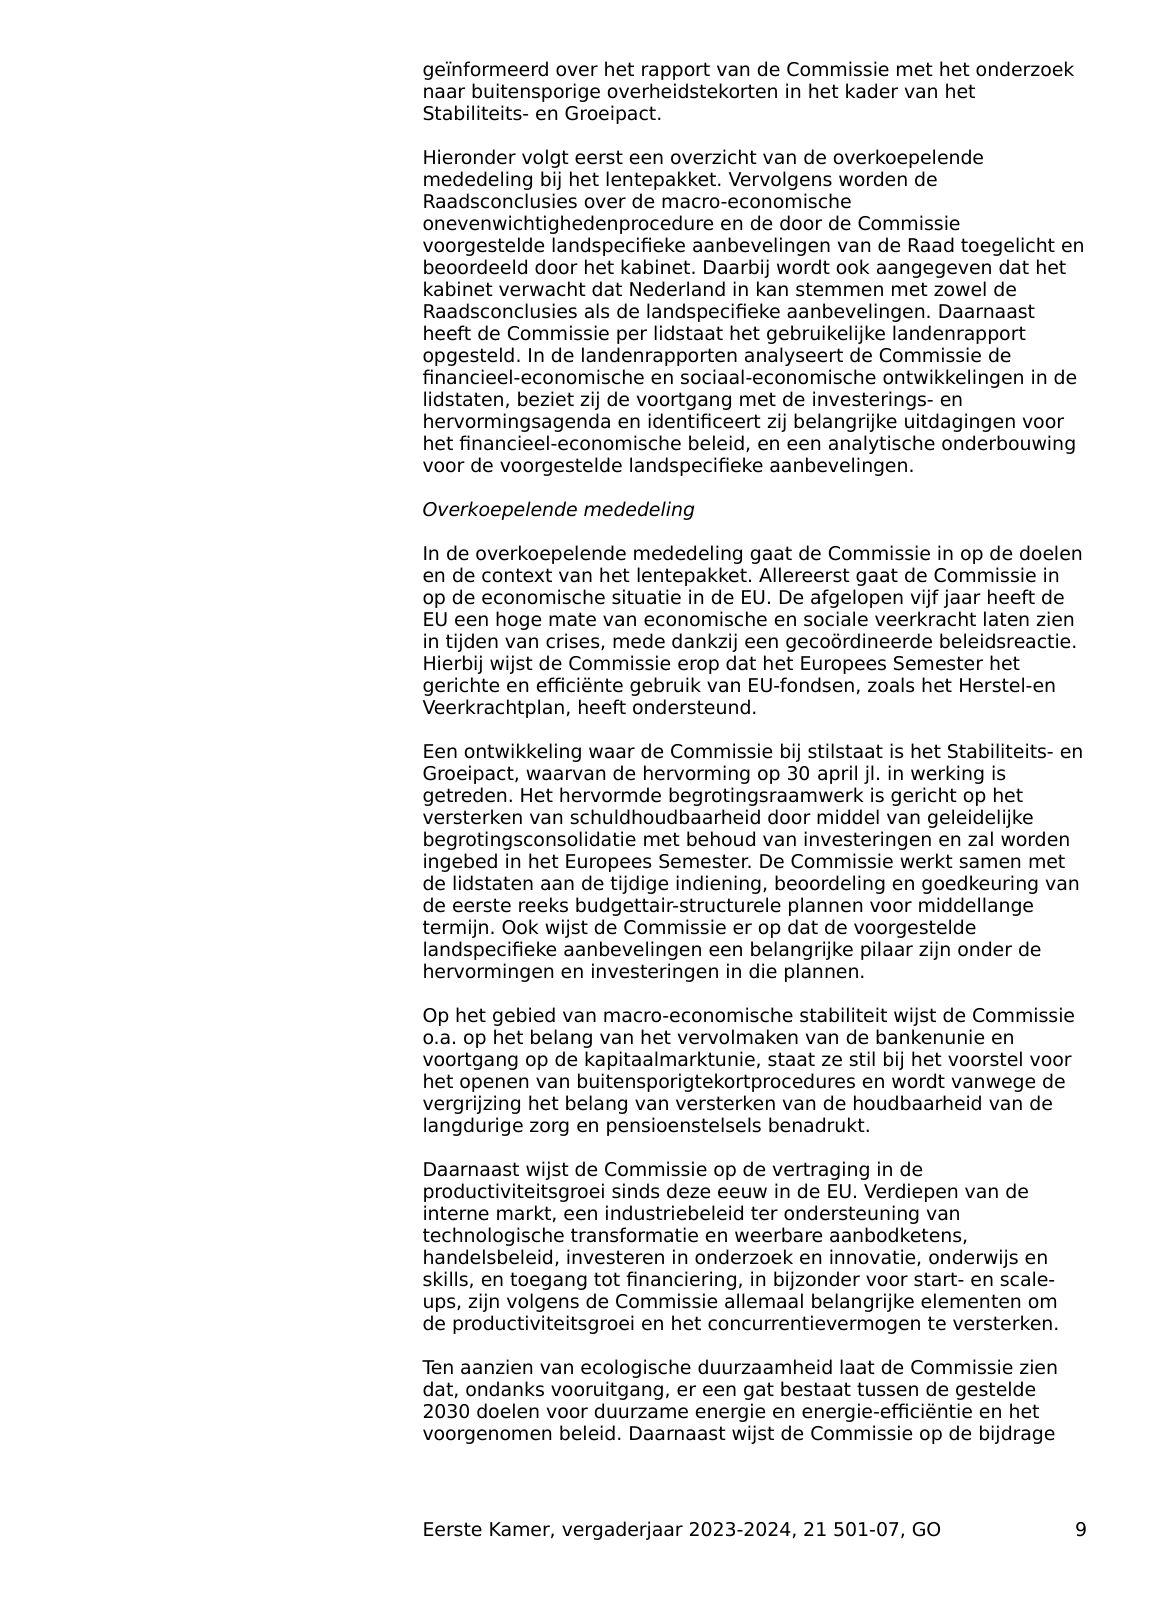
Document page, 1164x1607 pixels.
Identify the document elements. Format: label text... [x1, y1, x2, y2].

text Hieronder volgt eerst een overzicht van de overkoepelende mededeling bij het lentepakket. Vervolgens worden de Raadsconclusies over de macro-economische onevenwichtighedenprocedure en de door de Commissie voorgestelde landspecifieke aanbevelingen van de Raad toegelicht en beoordeeld door het kabinet. Daarbij wordt ook aangegeven dat het kabinet verwacht dat Nederland in kan stemmen met zowel de Raadsconclusies als de landspecifieke aanbevelingen. Daarnaast heeft de Commissie per lidstaat het gebruikelijke landenrapport opgesteld. In de landenrapporten analyseert de Commissie de financieel-economische en sociaal-economische ontwikkelingen in de lidstaten, beziet zij de voortgang met de investerings- en hervormingsagenda en identificeert zij belangrijke uitdagingen voor het financieel-economische beleid, en een analytische onderbouwing voor de voorgestelde landspecifieke aanbevelingen. [422, 147, 1087, 477]
text In de overkoepelende mededeling gaat de Commissie in op de doelen en de context van het lentepakket. Allereerst gaat de Commissie in op de economische situatie in de EU. De afgelopen vijf jaar heeft de EU een hoge mate van economische en sociale veerkracht laten zien in tijden van crises, mede dankzij een gecoördineerde beleidsreactie. Hierbij wijst de Commissie erop dat het Europees Semester het gerichte en efficiënte gebruik van EU-fondsen, zoals het Herstel-en Veerkrachtplan, heeft ondersteund. [422, 543, 1087, 719]
text Op het gebied van macro-economische stabiliteit wijst de Commissie o.a. op het belang van het vervolmaken van de bankenunie en voortgang op de kapitaalmarktunie, staat ze stil bij het voorstel voor het openen van buitensporigtekortprocedures en wordt vanwege de vergrijzing het belang van versterken van de houdbaarheid van de langdurige zorg en pensioenstelsels benadrukt. [422, 1005, 1087, 1137]
text geïnformeerd over het rapport van de Commissie met het onderzoek naar buitensporige overheidstekorten in het kader van het Stabiliteits- en Groeipact. [422, 59, 1087, 125]
text Een ontwikkeling waar de Commissie bij stilstaat is het Stabiliteits- en Groeipact, waarvan de hervorming op 30 april jl. in werking is getreden. Het hervormde begrotingsraamwerk is gericht op het versterken van schuldhoudbaarheid door middel van geleidelijke begrotingsconsolidatie met behoud van investeringen en zal worden ingebed in het Europees Semester. De Commissie werkt samen met de lidstaten aan de tijdige indiening, beoordeling en goedkeuring van de eerste reeks budgettair-structurele plannen voor middellange termijn. Ook wijst de Commissie er op dat de voorgestelde landspecifieke aanbevelingen een belangrijke pilaar zijn onder de hervormingen en investeringen in die plannen. [422, 741, 1087, 983]
subtitle Overkoepelende mededeling [422, 499, 1087, 521]
text Daarnaast wijst de Commissie op de vertraging in de productiviteitsgroei sinds deze eeuw in de EU. Verdiepen van de interne markt, een industriebeleid ter ondersteuning van technologische transformatie en weerbare aanbodketens, handelsbeleid, investeren in onderzoek en innovatie, onderwijs en skills, en toegang tot financiering, in bijzonder voor start- en scale-ups, zijn volgens de Commissie allemaal belangrijke elementen om de productiviteitsgroei en het concurrentievermogen te versterken. [422, 1159, 1087, 1335]
text Ten aanzien van ecologische duurzaamheid laat de Commissie zien dat, ondanks vooruitgang, er een gat bestaat tussen de gestelde 2030 doelen voor duurzame energie en energie-efficiëntie en het voorgenomen beleid. Daarnaast wijst de Commissie op de bijdrage [422, 1357, 1087, 1445]
